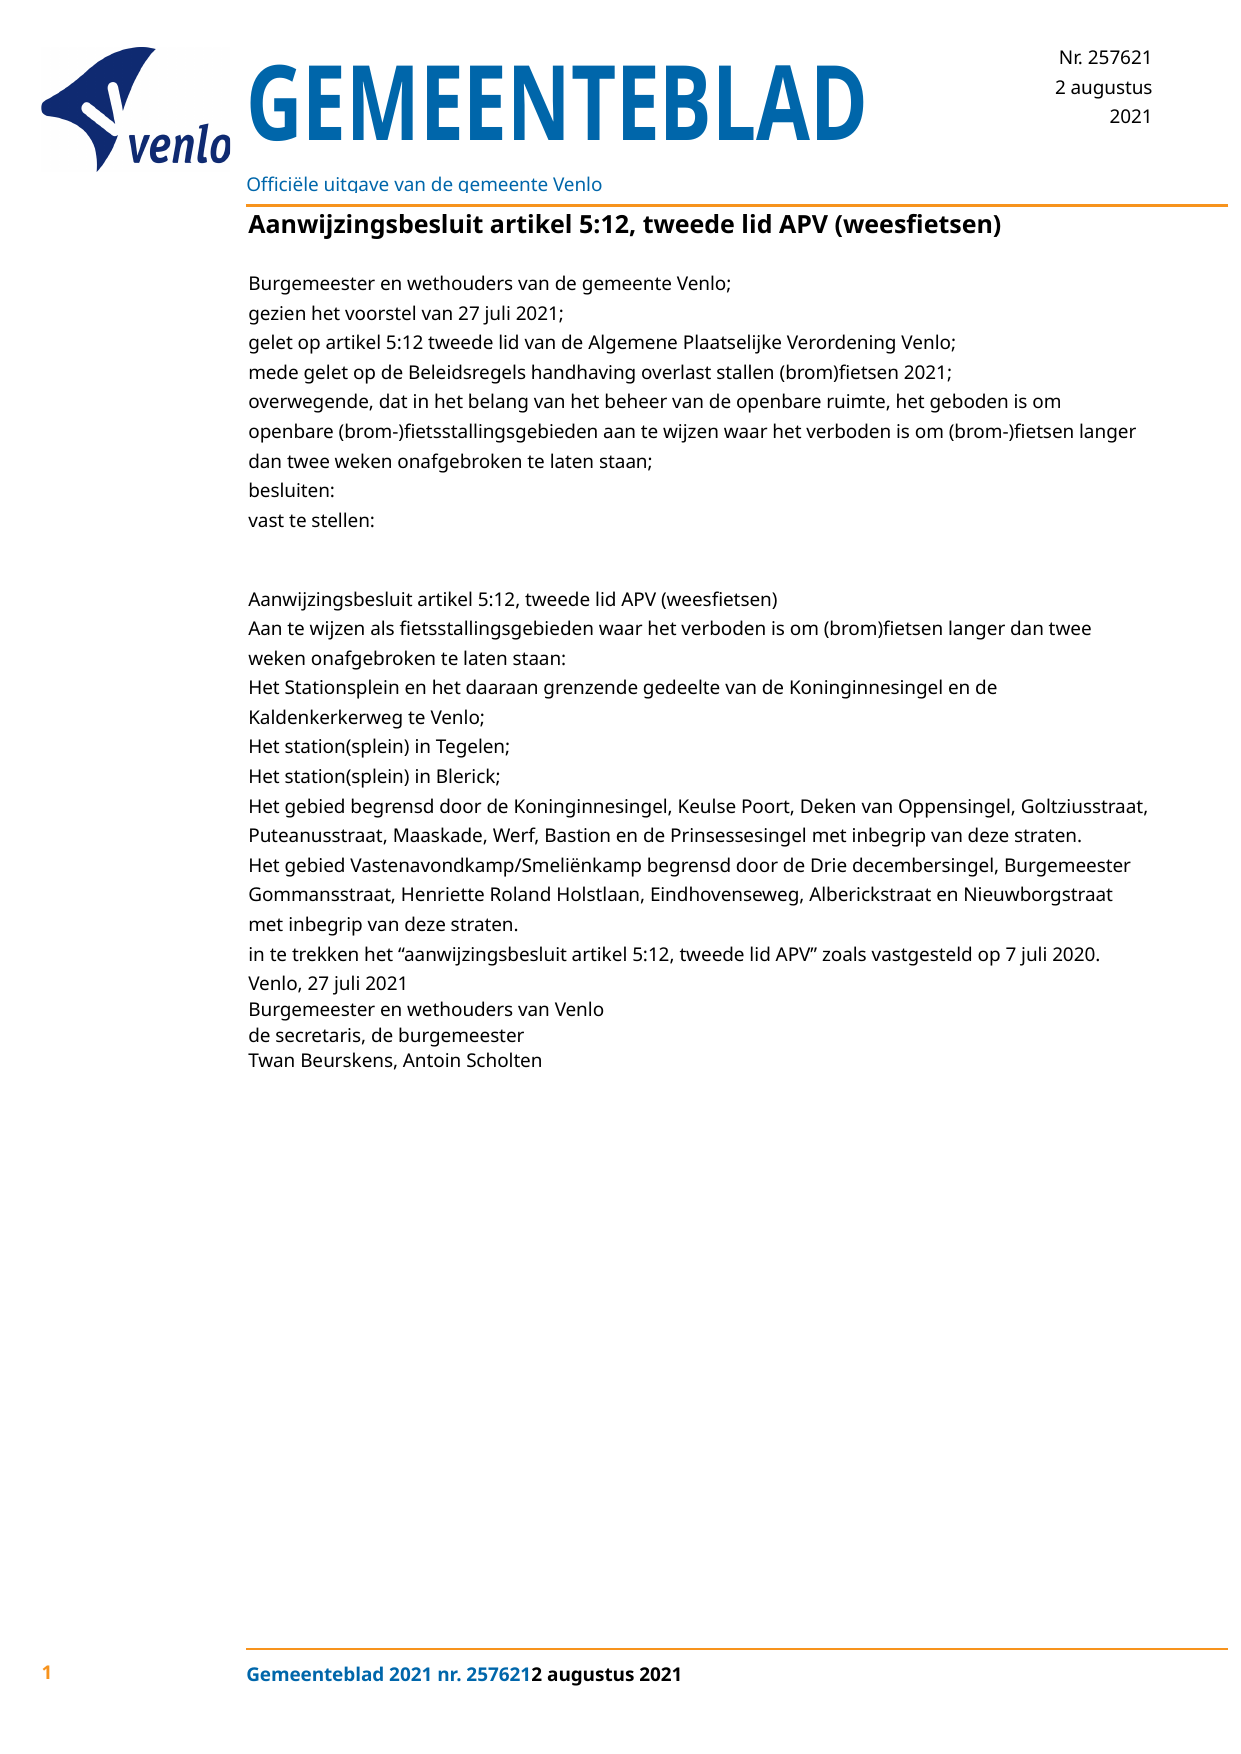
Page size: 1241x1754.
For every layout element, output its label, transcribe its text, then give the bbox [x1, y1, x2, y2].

text vast te stellen: [248, 507, 1152, 533]
text Het gebied Vastenavondkamp/Smeliënkamp begrensd door de Drie decembersingel, Burgemeester Gommansstraat, Henriette Roland Holstlaan, Eindhovenseweg, Alberickstraat en Nieuwborgstraat met inbegrip van deze straten. [248, 852, 1152, 937]
text Het Stationsplein en het daaraan grenzende gedeelte van de Koninginnesingel en de Kaldenkerkerweg te Venlo; [248, 674, 1152, 730]
text Aan te wijzen als fietsstallingsgebieden waar het verboden is om (brom)fietsen langer dan twee weken onafgebroken te laten staan: [248, 615, 1152, 671]
text in te trekken het “aanwijzingsbesluit artikel 5:12, tweede lid APV” zoals vastgesteld op 7 juli 2020. [248, 941, 1152, 967]
text overwegende, dat in het belang van het beheer van de openbare ruimte, het geboden is om openbare (brom-)fietsstallingsgebieden aan te wijzen waar het verboden is om (brom-)fietsen langer dan twee weken onafgebroken te laten staan; [248, 389, 1152, 473]
picture [41, 47, 231, 172]
text gelet op artikel 5:12 tweede lid van de Algemene Plaatselijke Verordening Venlo; [248, 329, 1152, 355]
text Burgemeester en wethouders van de gemeente Venlo; [248, 270, 1152, 296]
text Twan Beurskens, Antoin Scholten [248, 1048, 1152, 1073]
text besluiten: [248, 477, 1152, 503]
text Aanwijzingsbesluit artikel 5:12, tweede lid APV (weesfietsen) [248, 586, 1152, 612]
text Burgemeester en wethouders van Venlo [248, 996, 1152, 1022]
text Het station(splein) in Tegelen; [248, 734, 1152, 759]
text gezien het voorstel van 27 juli 2021; [248, 300, 1152, 326]
text Aanwijzingsbesluit artikel 5:12, tweede lid APV (weesfietsen) [248, 207, 1152, 241]
text de secretaris, de burgemeester [248, 1022, 1152, 1048]
text Het gebied begrensd door de Koninginnesingel, Keulse Poort, Deken van Oppensingel, Goltziusstraat, Puteanusstraat, Maaskade, Werf, Bastion en de Prinsessesingel met inbegrip van deze straten. [248, 793, 1152, 848]
text mede gelet op de Beleidsregels handhaving overlast stallen (brom)fietsen 2021; [248, 359, 1152, 385]
text Het station(splein) in Blerick; [248, 763, 1152, 789]
text Venlo, 27 juli 2021 [248, 970, 1152, 996]
